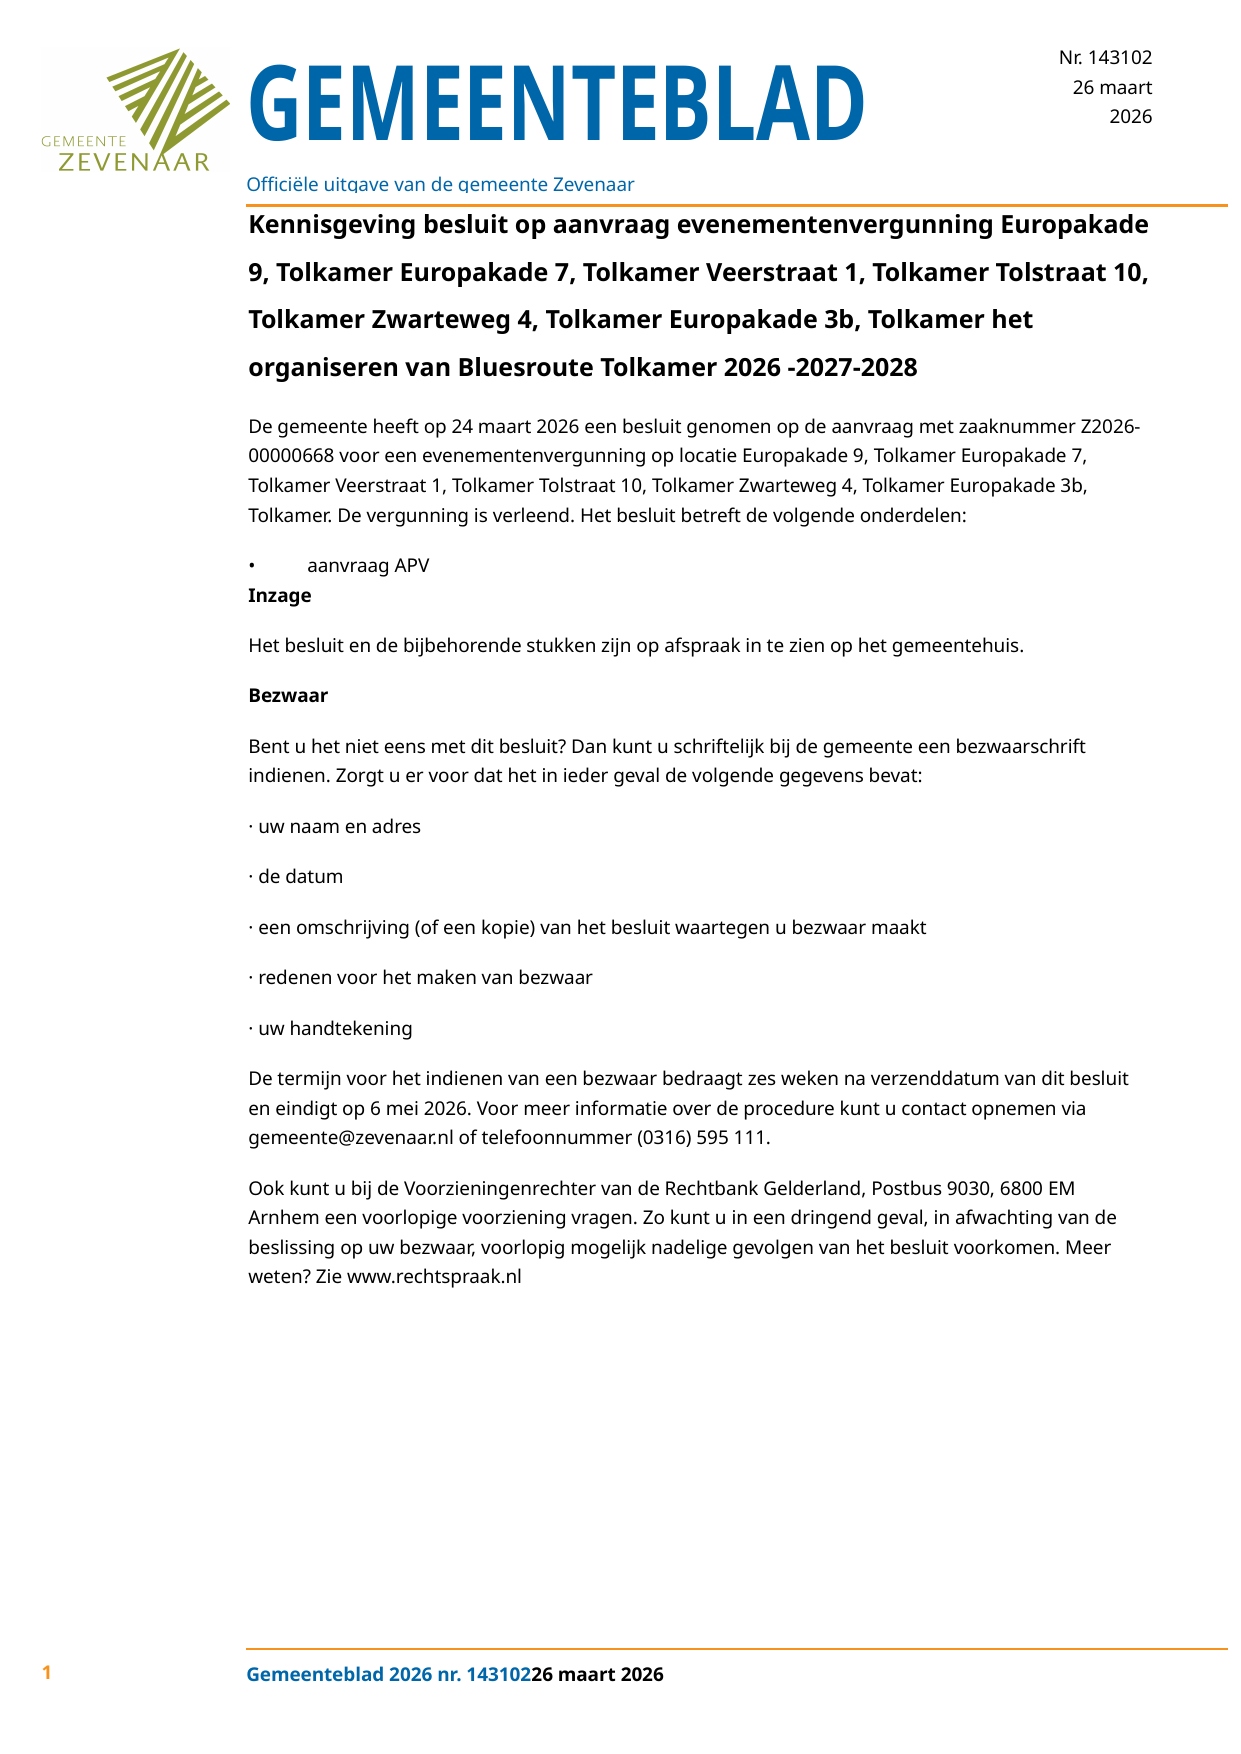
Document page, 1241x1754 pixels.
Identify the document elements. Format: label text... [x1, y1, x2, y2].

text Ook kunt u bij de Voorzieningenrechter van de Rechtbank Gelderland, Postbus 9030, 6800 EM Arnhem een voorlopige voorziening vragen. Zo kunt u in een dringend geval, in afwachting van de beslissing op uw bezwaar, voorlopig mogelijk nadelige gevolgen van het besluit voorkomen. Meer weten? Zie www.rechtspraak.nl [248, 1175, 1152, 1289]
text · een omschrijving (of een kopie) van het besluit waartegen u bezwaar maakt [248, 914, 1152, 940]
text De gemeente heeft op 24 maart 2026 een besluit genomen op de aanvraag met zaaknummer Z2026-00000668 voor een evenementenvergunning op locatie Europakade 9, Tolkamer Europakade 7, Tolkamer Veerstraat 1, Tolkamer Tolstraat 10, Tolkamer Zwarteweg 4, Tolkamer Europakade 3b, Tolkamer. De vergunning is verleend. Het besluit betreft de volgende onderdelen: [248, 413, 1152, 528]
picture [41, 47, 231, 172]
text Bent u het niet eens met dit besluit? Dan kunt u schriftelijk bij de gemeente een bezwaarschrift indienen. Zorgt u er voor dat het in ieder geval de volgende gegevens bevat: [248, 733, 1152, 788]
text Het besluit en de bijbehorende stukken zijn op afspraak in te zien op het gemeentehuis. [248, 632, 1152, 658]
text · de datum [248, 863, 1152, 889]
text Inzage [248, 582, 1152, 608]
text · uw handtekening [248, 1015, 1152, 1041]
list aanvraag APV [248, 552, 1152, 578]
text · uw naam en adres [248, 813, 1152, 839]
text De termijn voor het indienen van een bezwaar bedraagt zes weken na verzenddatum van dit besluit en eindigt op 6 mei 2026. Voor meer informatie over de procedure kunt u contact opnemen via gemeente@zevenaar.nl of telefoonnummer (0316) 595 111. [248, 1065, 1152, 1150]
text · redenen voor het maken van bezwaar [248, 964, 1152, 990]
text Bezwaar [248, 683, 1152, 708]
text Kennisgeving besluit op aanvraag evenementenvergunning Europakade 9, Tolkamer Europakade 7, Tolkamer Veerstraat 1, Tolkamer Tolstraat 10, Tolkamer Zwarteweg 4, Tolkamer Europakade 3b, Tolkamer het organiseren van Bluesroute Tolkamer 2026 -2027-2028 [248, 207, 1152, 384]
